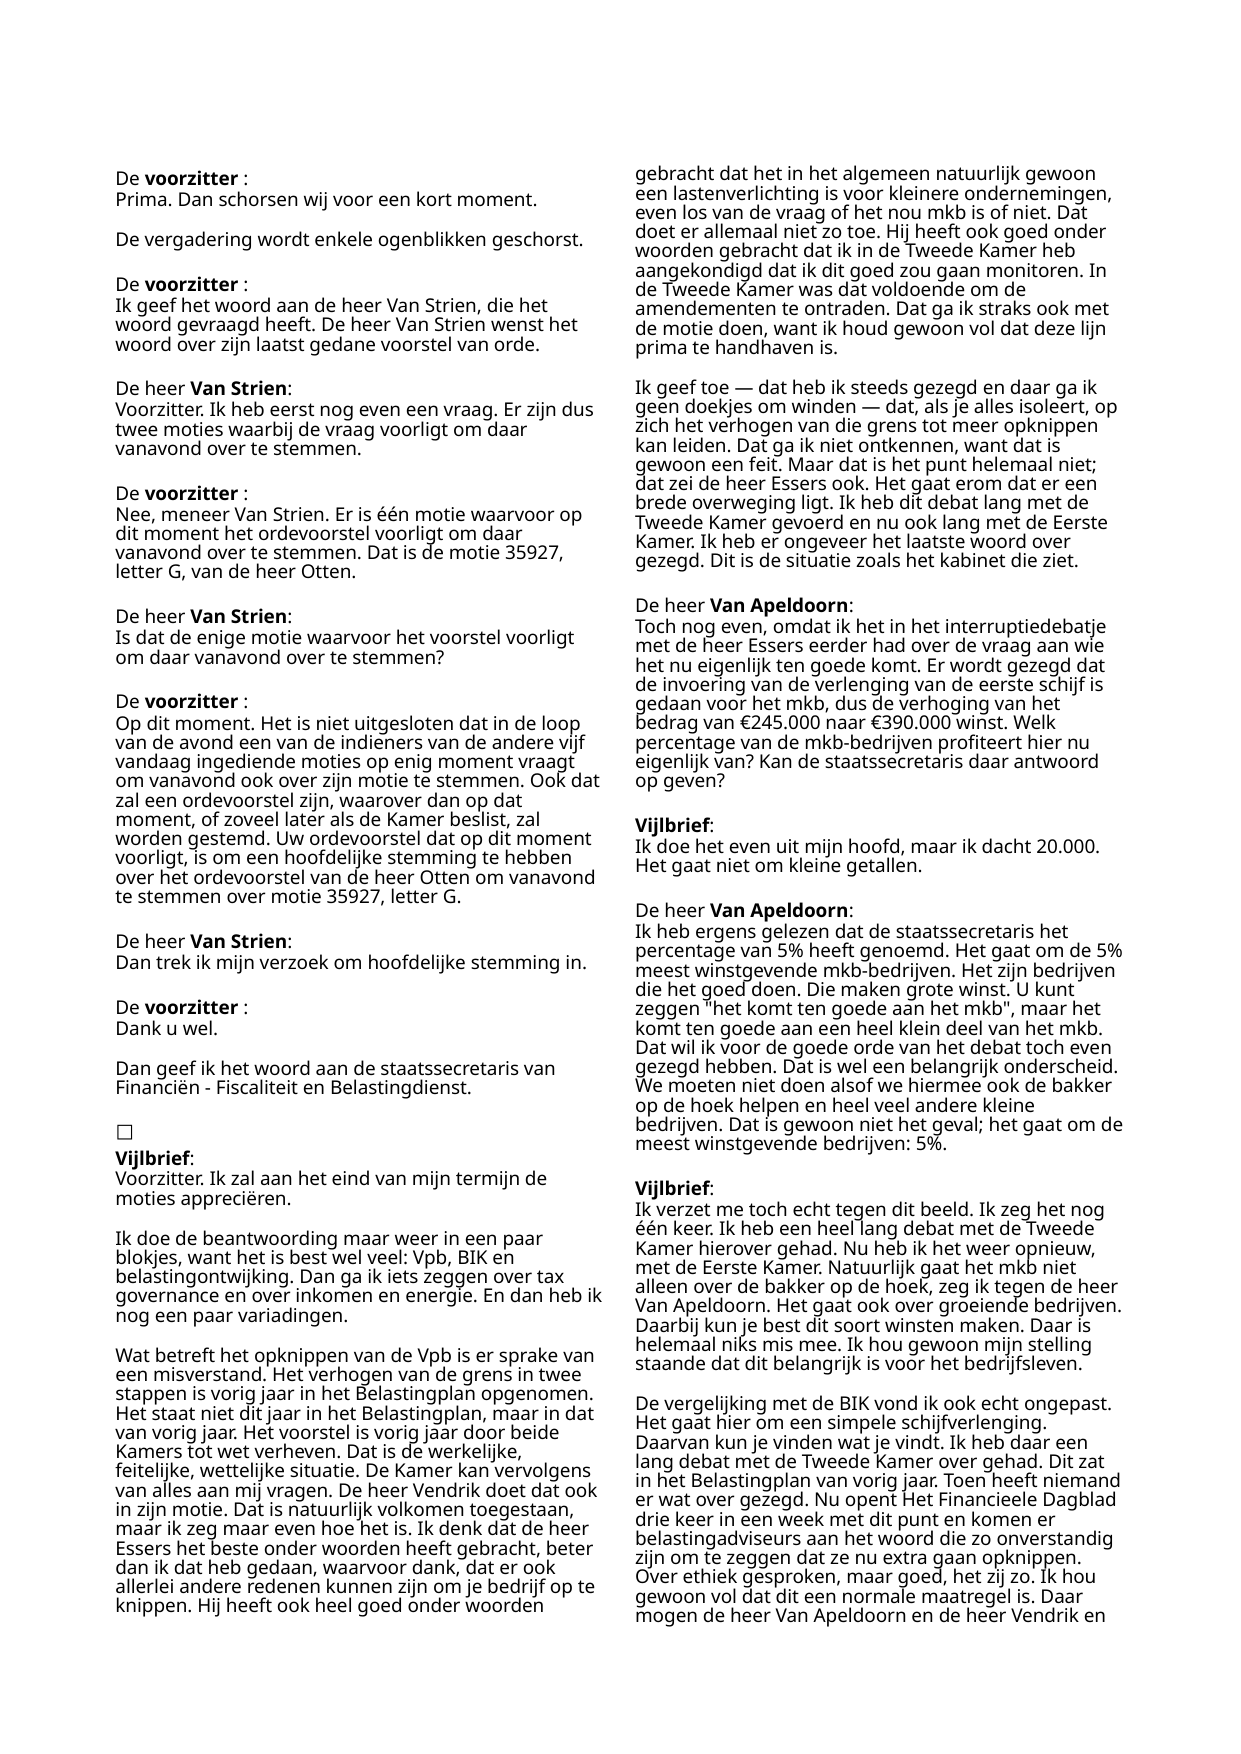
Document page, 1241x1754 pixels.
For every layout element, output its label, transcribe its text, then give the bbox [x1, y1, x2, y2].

text Prima. Dan schorsen wij voor een kort moment. [115, 191, 605, 210]
text De heer Van Strien: [115, 928, 605, 954]
text Ik geef het woord aan de heer Van Strien, die het woord gevraagd heeft. De heer Van Strien wenst het woord over zijn laatst gedane voorstel van orde. [115, 297, 605, 355]
text Op dit moment. Het is niet uitgesloten dat in de loop van de avond een van de indieners van de andere vijf vandaag ingediende moties op enig moment vraagt om vanavond ook over zijn motie te stemmen. Ook dat zal een ordevoorstel zijn, waarover dan op dat moment, of zoveel later als de Kamer beslist, zal worden gestemd. Uw ordevoorstel dat op dit moment voorligt, is om een hoofdelijke stemming te hebben over het ordevoorstel van de heer Otten om vanavond te stemmen over motie 35927, letter G. [115, 714, 605, 907]
text De voorzitter : [115, 480, 605, 506]
text De voorzitter : [115, 689, 605, 714]
text De heer Van Apeldoorn: [635, 592, 1125, 618]
text De vergadering wordt enkele ogenblikken geschorst. [115, 231, 605, 250]
text Wat betreft het opknippen van de Vpb is er sprake van een misverstand. Het verhogen van de grens in twee stappen is vorig jaar in het Belastingplan opgenomen. Het staat niet dit jaar in het Belastingplan, maar in dat van vorig jaar. Het voorstel is vorig jaar door beide Kamers tot wet verheven. Dat is de werkelijke, feitelijke, wettelijke situatie. De Kamer kan vervolgens van alles aan mij vragen. De heer Vendrik doet dat ook in zijn motie. Dat is natuurlijk volkomen toegestaan, maar ik zeg maar even hoe het is. Ik denk dat de heer Essers het beste onder woorden heeft gebracht, beter dan ik dat heb gedaan, waarvoor dank, dat er ook allerlei andere redenen kunnen zijn om je bedrijf op te knippen. Hij heeft ook heel goed onder woorden [115, 1347, 605, 1617]
text Ik geef toe — dat heb ik steeds gezegd en daar ga ik geen doekjes om winden — dat, als je alles isoleert, op zich het verhogen van die grens tot meer opknippen kan leiden. Dat ga ik niet ontkennen, want dat is gewoon een feit. Maar dat is het punt helemaal niet; dat zei de heer Essers ook. Het gaat erom dat er een brede overweging ligt. Ik heb dit debat lang met de Tweede Kamer gevoerd en nu ook lang met de Eerste Kamer. Ik heb er ongeveer het laatste woord over gezegd. Dit is de situatie zoals het kabinet die ziet. [635, 379, 1125, 571]
text Ik verzet me toch echt tegen dit beeld. Ik zeg het nog één keer. Ik heb een heel lang debat met de Tweede Kamer hierover gehad. Nu heb ik het weer opnieuw, met de Eerste Kamer. Natuurlijk gaat het mkb niet alleen over de bakker op de hoek, zeg ik tegen de heer Van Apeldoorn. Het gaat ook over groeiende bedrijven. Daarbij kun je best dit soort winsten maken. Daar is helemaal niks mis mee. Ik hou gewoon mijn stelling staande dat dit belangrijk is voor het bedrijfsleven. [635, 1201, 1125, 1374]
text De heer Van Apeldoorn: [635, 897, 1125, 923]
text De voorzitter : [115, 994, 605, 1019]
text De voorzitter : [115, 271, 605, 297]
text Voorzitter. Ik heb eerst nog even een vraag. Er zijn dus twee moties waarbij de vraag voorligt om daar vanavond over te stemmen. [115, 401, 605, 459]
text De voorzitter : [115, 165, 605, 191]
text Nee, meneer Van Strien. Er is één motie waarvoor op dit moment het ordevoorstel voorligt om daar vanavond over te stemmen. Dat is de motie 35927, letter G, van de heer Otten. [115, 506, 605, 583]
text Toch nog even, omdat ik het in het interruptiedebatje met de heer Essers eerder had over de vraag aan wie het nu eigenlijk ten goede komt. Er wordt gezegd dat de invoering van de verlenging van de eerste schijf is gedaan voor het mkb, dus de verhoging van het bedrag van €245.000 naar €390.000 winst. Welk percentage van de mkb-bedrijven profiteert hier nu eigenlijk van? Kan de staatssecretaris daar antwoord op geven? [635, 618, 1125, 791]
text gebracht dat het in het algemeen natuurlijk gewoon een lastenverlichting is voor kleinere ondernemingen, even los van de vraag of het nou mkb is of niet. Dat doet er allemaal niet zo toe. Hij heeft ook goed onder woorden gebracht dat ik in de Tweede Kamer heb aangekondigd dat ik dit goed zou gaan monitoren. In de Tweede Kamer was dat voldoende om de amendementen te ontraden. Dat ga ik straks ook met de motie doen, want ik houd gewoon vol dat deze lijn prima te handhaven is. [635, 165, 1125, 358]
text Dan trek ik mijn verzoek om hoofdelijke stemming in. [115, 954, 605, 973]
text Vijlbrief: [115, 1145, 605, 1170]
text Vijlbrief: [635, 1175, 1125, 1201]
text De vergelijking met de BIK vond ik ook echt ongepast. Het gaat hier om een simpele schijfverlenging. Daarvan kun je vinden wat je vindt. Ik heb daar een lang debat met de Tweede Kamer over gehad. Dit zat in het Belastingplan van vorig jaar. Toen heeft niemand er wat over gezegd. Nu opent Het Financieele Dagblad drie keer in een week met dit punt en komen er belastingadviseurs aan het woord die zo onverstandig zijn om te zeggen dat ze nu extra gaan opknippen. Over ethiek gesproken, maar goed, het zij zo. Ik hou gewoon vol dat dit een normale maatregel is. Daar mogen de heer Van Apeldoorn en de heer Vendrik en [635, 1395, 1125, 1626]
text De heer Van Strien: [115, 376, 605, 401]
text Dan geef ik het woord aan de staatssecretaris van Financiën - Fiscaliteit en Belastingdienst. [115, 1059, 605, 1098]
text Is dat de enige motie waarvoor het voorstel voorligt om daar vanavond over te stemmen? [115, 629, 605, 668]
text Voorzitter. Ik zal aan het eind van mijn termijn de moties appreciëren. [115, 1170, 605, 1209]
text Ik doe de beantwoording maar weer in een paar blokjes, want het is best wel veel: Vpb, BIK en belastingontwijking. Dan ga ik iets zeggen over tax governance en over inkomen en energie. En dan heb ik nog een paar variadingen. [115, 1230, 605, 1326]
text Vijlbrief: [635, 812, 1125, 838]
text Ik heb ergens gelezen dat de staatssecretaris het percentage van 5% heeft genoemd. Het gaat om de 5% meest winstgevende mkb-bedrijven. Het zijn bedrijven die het goed doen. Die maken grote winst. U kunt zeggen "het komt ten goede aan het mkb", maar het komt ten goede aan een heel klein deel van het mkb. Dat wil ik voor de goede orde van het debat toch even gezegd hebben. Dat is wel een belangrijk onderscheid. We moeten niet doen alsof we hiermee ook de bakker op de hoek helpen en heel veel andere kleine bedrijven. Dat is gewoon niet het geval; het gaat om de meest winstgevende bedrijven: 5%. [635, 923, 1125, 1154]
text Dank u wel. [115, 1019, 605, 1039]
text ⬜ [115, 1119, 605, 1145]
text Ik doe het even uit mijn hoofd, maar ik dacht 20.000. Het gaat niet om kleine getallen. [635, 838, 1125, 877]
text De heer Van Strien: [115, 604, 605, 629]
